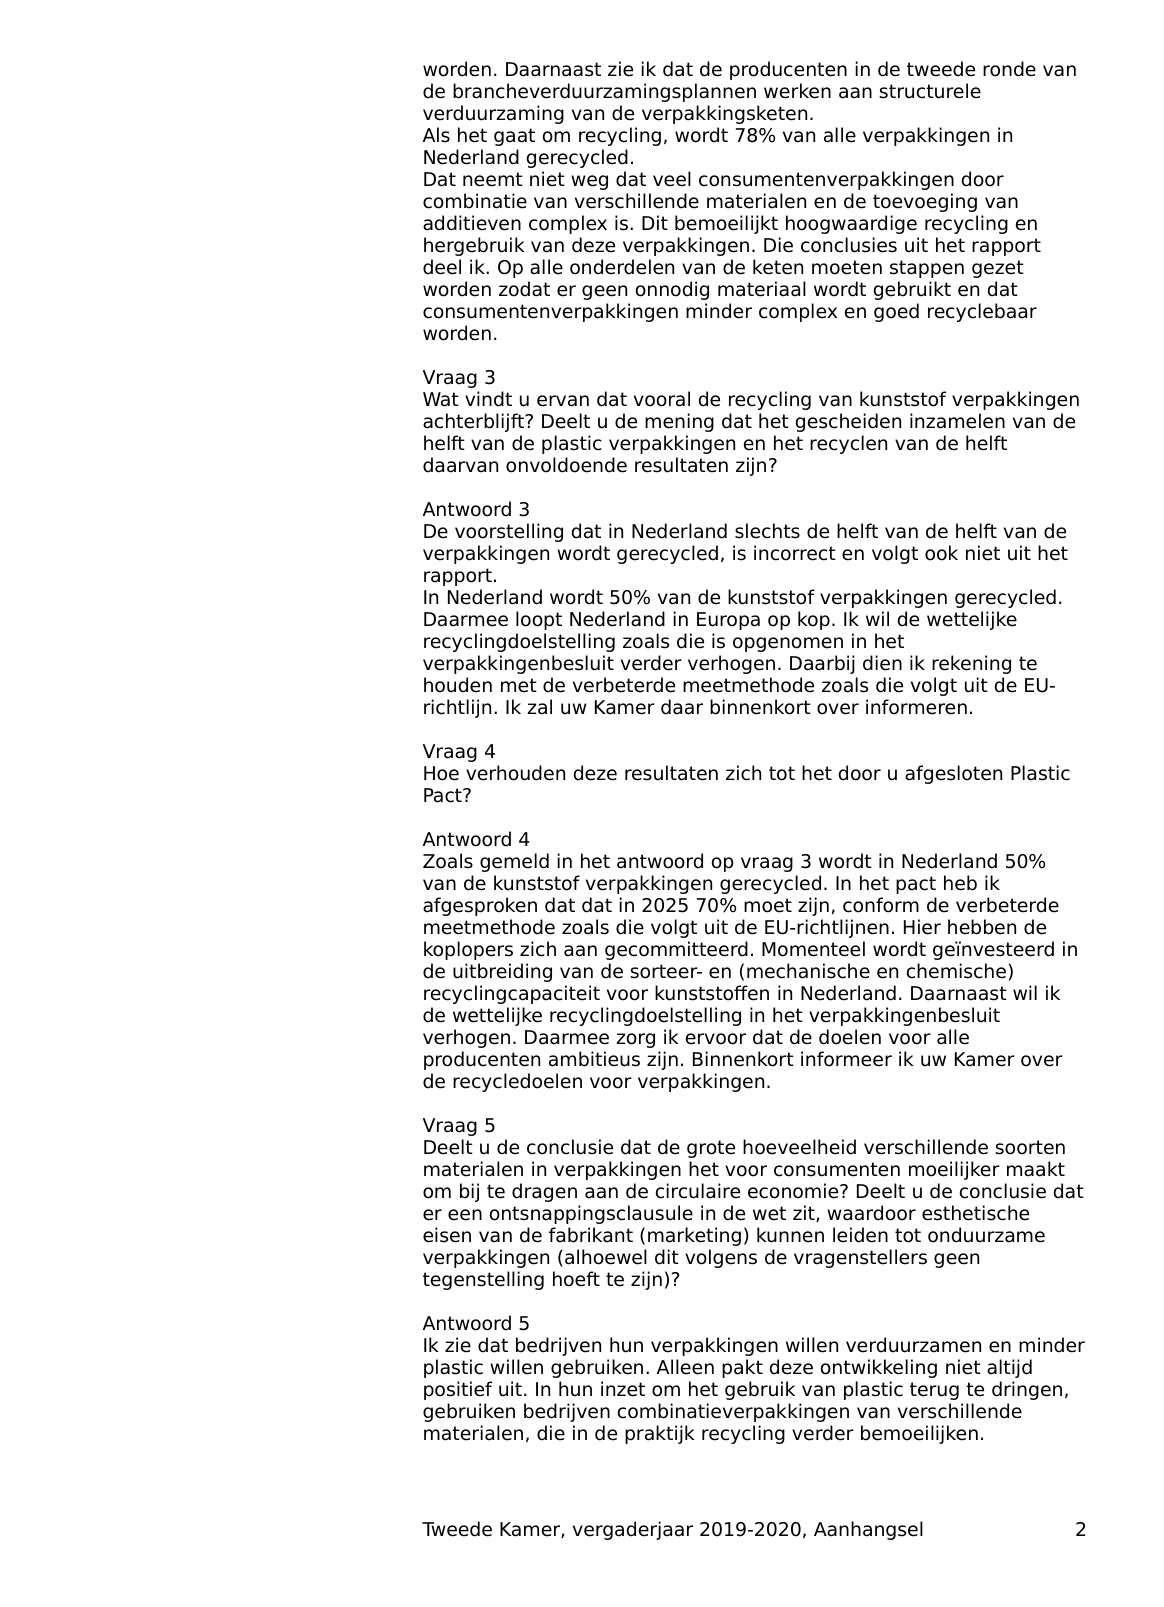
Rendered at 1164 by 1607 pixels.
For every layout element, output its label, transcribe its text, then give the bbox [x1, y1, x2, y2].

text Antwoord 5 [422, 1313, 1087, 1335]
text Hoe verhouden deze resultaten zich tot het door u afgesloten Plastic Pact? [422, 763, 1087, 807]
text Zoals gemeld in het antwoord op vraag 3 wordt in Nederland 50% van de kunststof verpakkingen gerecycled. In het pact heb ik afgesproken dat dat in 2025 70% moet zijn, conform de verbeterde meetmethode zoals die volgt uit de EU-richtlijnen. Hier hebben de koplopers zich aan gecommitteerd. Momenteel wordt geïnvesteerd in de uitbreiding van de sorteer- en (mechanische en chemische) recyclingcapaciteit voor kunststoffen in Nederland. Daarnaast wil ik de wettelijke recyclingdoelstelling in het verpakkingenbesluit verhogen. Daarmee zorg ik ervoor dat de doelen voor alle producenten ambitieus zijn. Binnenkort informeer ik uw Kamer over de recycledoelen voor verpakkingen. [422, 851, 1087, 1093]
text worden. Daarnaast zie ik dat de producenten in de tweede ronde van de brancheverduurzamingsplannen werken aan structurele verduurzaming van de verpakkingsketen. [422, 59, 1087, 125]
text Vraag 3 [422, 367, 1087, 389]
text Als het gaat om recycling, wordt 78% van alle verpakkingen in Nederland gerecycled. [422, 125, 1087, 169]
text In Nederland wordt 50% van de kunststof verpakkingen gerecycled. Daarmee loopt Nederland in Europa op kop. Ik wil de wettelijke recyclingdoelstelling zoals die is opgenomen in het verpakkingenbesluit verder verhogen. Daarbij dien ik rekening te houden met de verbeterde meetmethode zoals die volgt uit de EU-richtlijn. Ik zal uw Kamer daar binnenkort over informeren. [422, 587, 1087, 719]
text Antwoord 4 [422, 829, 1087, 851]
text De voorstelling dat in Nederland slechts de helft van de helft van de verpakkingen wordt gerecycled, is incorrect en volgt ook niet uit het rapport. [422, 521, 1087, 587]
text Wat vindt u ervan dat vooral de recycling van kunststof verpakkingen achterblijft? Deelt u de mening dat het gescheiden inzamelen van de helft van de plastic verpakkingen en het recyclen van de helft daarvan onvoldoende resultaten zijn? [422, 389, 1087, 477]
text Deelt u de conclusie dat de grote hoeveelheid verschillende soorten materialen in verpakkingen het voor consumenten moeilijker maakt om bij te dragen aan de circulaire economie? Deelt u de conclusie dat er een ontsnappingsclausule in de wet zit, waardoor esthetische eisen van de fabrikant (marketing) kunnen leiden tot onduurzame verpakkingen (alhoewel dit volgens de vragenstellers geen tegenstelling hoeft te zijn)? [422, 1137, 1087, 1291]
text Vraag 5 [422, 1115, 1087, 1137]
text Antwoord 3 [422, 499, 1087, 521]
text Dat neemt niet weg dat veel consumentenverpakkingen door combinatie van verschillende materialen en de toevoeging van additieven complex is. Dit bemoeilijkt hoogwaardige recycling en hergebruik van deze verpakkingen. Die conclusies uit het rapport deel ik. Op alle onderdelen van de keten moeten stappen gezet worden zodat er geen onnodig materiaal wordt gebruikt en dat consumentenverpakkingen minder complex en goed recyclebaar worden. [422, 169, 1087, 345]
text Vraag 4 [422, 741, 1087, 763]
text Ik zie dat bedrijven hun verpakkingen willen verduurzamen en minder plastic willen gebruiken. Alleen pakt deze ontwikkeling niet altijd positief uit. In hun inzet om het gebruik van plastic terug te dringen, gebruiken bedrijven combinatieverpakkingen van verschillende materialen, die in de praktijk recycling verder bemoeilijken. [422, 1335, 1087, 1445]
